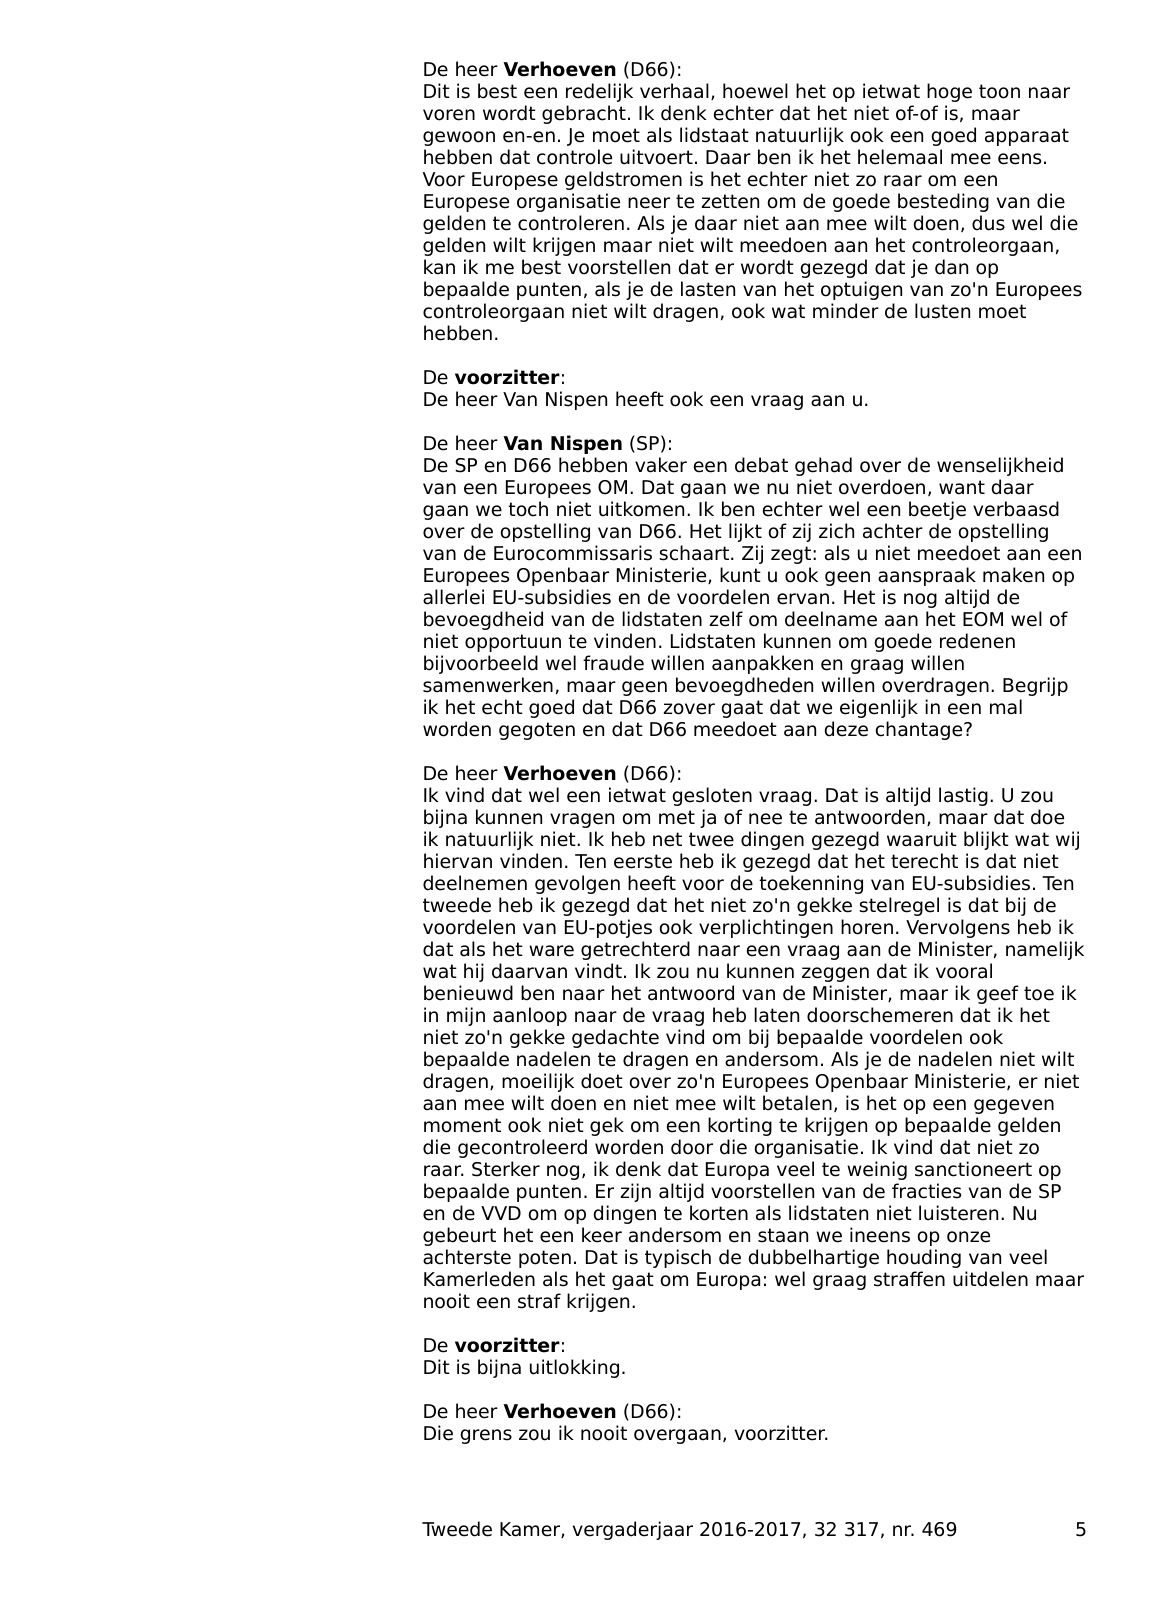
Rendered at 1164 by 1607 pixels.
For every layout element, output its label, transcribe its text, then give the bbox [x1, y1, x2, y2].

text De heer Verhoeven (D66): [422, 59, 1087, 81]
text De voorzitter: [422, 367, 1087, 389]
text De heer Verhoeven (D66): [422, 763, 1087, 785]
text De heer Verhoeven (D66): [422, 1401, 1087, 1423]
text Dit is bijna uitlokking. [422, 1357, 1087, 1379]
text Die grens zou ik nooit overgaan, voorzitter. [422, 1423, 1087, 1445]
text De heer Van Nispen (SP): [422, 433, 1087, 455]
text Dit is best een redelijk verhaal, hoewel het op ietwat hoge toon naar voren wordt gebracht. Ik denk echter dat het niet of-of is, maar gewoon en-en. Je moet als lidstaat natuurlijk ook een goed apparaat hebben dat controle uitvoert. Daar ben ik het helemaal mee eens. Voor Europese geldstromen is het echter niet zo raar om een Europese organisatie neer te zetten om de goede besteding van die gelden te controleren. Als je daar niet aan mee wilt doen, dus wel die gelden wilt krijgen maar niet wilt meedoen aan het controleorgaan, kan ik me best voorstellen dat er wordt gezegd dat je dan op bepaalde punten, als je de lasten van het optuigen van zo'n Europees controleorgaan niet wilt dragen, ook wat minder de lusten moet hebben. [422, 81, 1087, 345]
text De SP en D66 hebben vaker een debat gehad over de wenselijkheid van een Europees OM. Dat gaan we nu niet overdoen, want daar gaan we toch niet uitkomen. Ik ben echter wel een beetje verbaasd over de opstelling van D66. Het lijkt of zij zich achter de opstelling van de Eurocommissaris schaart. Zij zegt: als u niet meedoet aan een Europees Openbaar Ministerie, kunt u ook geen aanspraak maken op allerlei EU-subsidies en de voordelen ervan. Het is nog altijd de bevoegdheid van de lidstaten zelf om deelname aan het EOM wel of niet opportuun te vinden. Lidstaten kunnen om goede redenen bijvoorbeeld wel fraude willen aanpakken en graag willen samenwerken, maar geen bevoegdheden willen overdragen. Begrijp ik het echt goed dat D66 zover gaat dat we eigenlijk in een mal worden gegoten en dat D66 meedoet aan deze chantage? [422, 455, 1087, 741]
text De heer Van Nispen heeft ook een vraag aan u. [422, 389, 1087, 411]
text Ik vind dat wel een ietwat gesloten vraag. Dat is altijd lastig. U zou bijna kunnen vragen om met ja of nee te antwoorden, maar dat doe ik natuurlijk niet. Ik heb net twee dingen gezegd waaruit blijkt wat wij hiervan vinden. Ten eerste heb ik gezegd dat het terecht is dat niet deelnemen gevolgen heeft voor de toekenning van EU-subsidies. Ten tweede heb ik gezegd dat het niet zo'n gekke stelregel is dat bij de voordelen van EU-potjes ook verplichtingen horen. Vervolgens heb ik dat als het ware getrechterd naar een vraag aan de Minister, namelijk wat hij daarvan vindt. Ik zou nu kunnen zeggen dat ik vooral benieuwd ben naar het antwoord van de Minister, maar ik geef toe ik in mijn aanloop naar de vraag heb laten doorschemeren dat ik het niet zo'n gekke gedachte vind om bij bepaalde voordelen ook bepaalde nadelen te dragen en andersom. Als je de nadelen niet wilt dragen, moeilijk doet over zo'n Europees Openbaar Ministerie, er niet aan mee wilt doen en niet mee wilt betalen, is het op een gegeven moment ook niet gek om een korting te krijgen op bepaalde gelden die gecontroleerd worden door die organisatie. Ik vind dat niet zo raar. Sterker nog, ik denk dat Europa veel te weinig sanctioneert op bepaalde punten. Er zijn altijd voorstellen van de fracties van de SP en de VVD om op dingen te korten als lidstaten niet luisteren. Nu gebeurt het een keer andersom en staan we ineens op onze achterste poten. Dat is typisch de dubbelhartige houding van veel Kamerleden als het gaat om Europa: wel graag straffen uitdelen maar nooit een straf krijgen. [422, 785, 1087, 1312]
text De voorzitter: [422, 1335, 1087, 1357]
